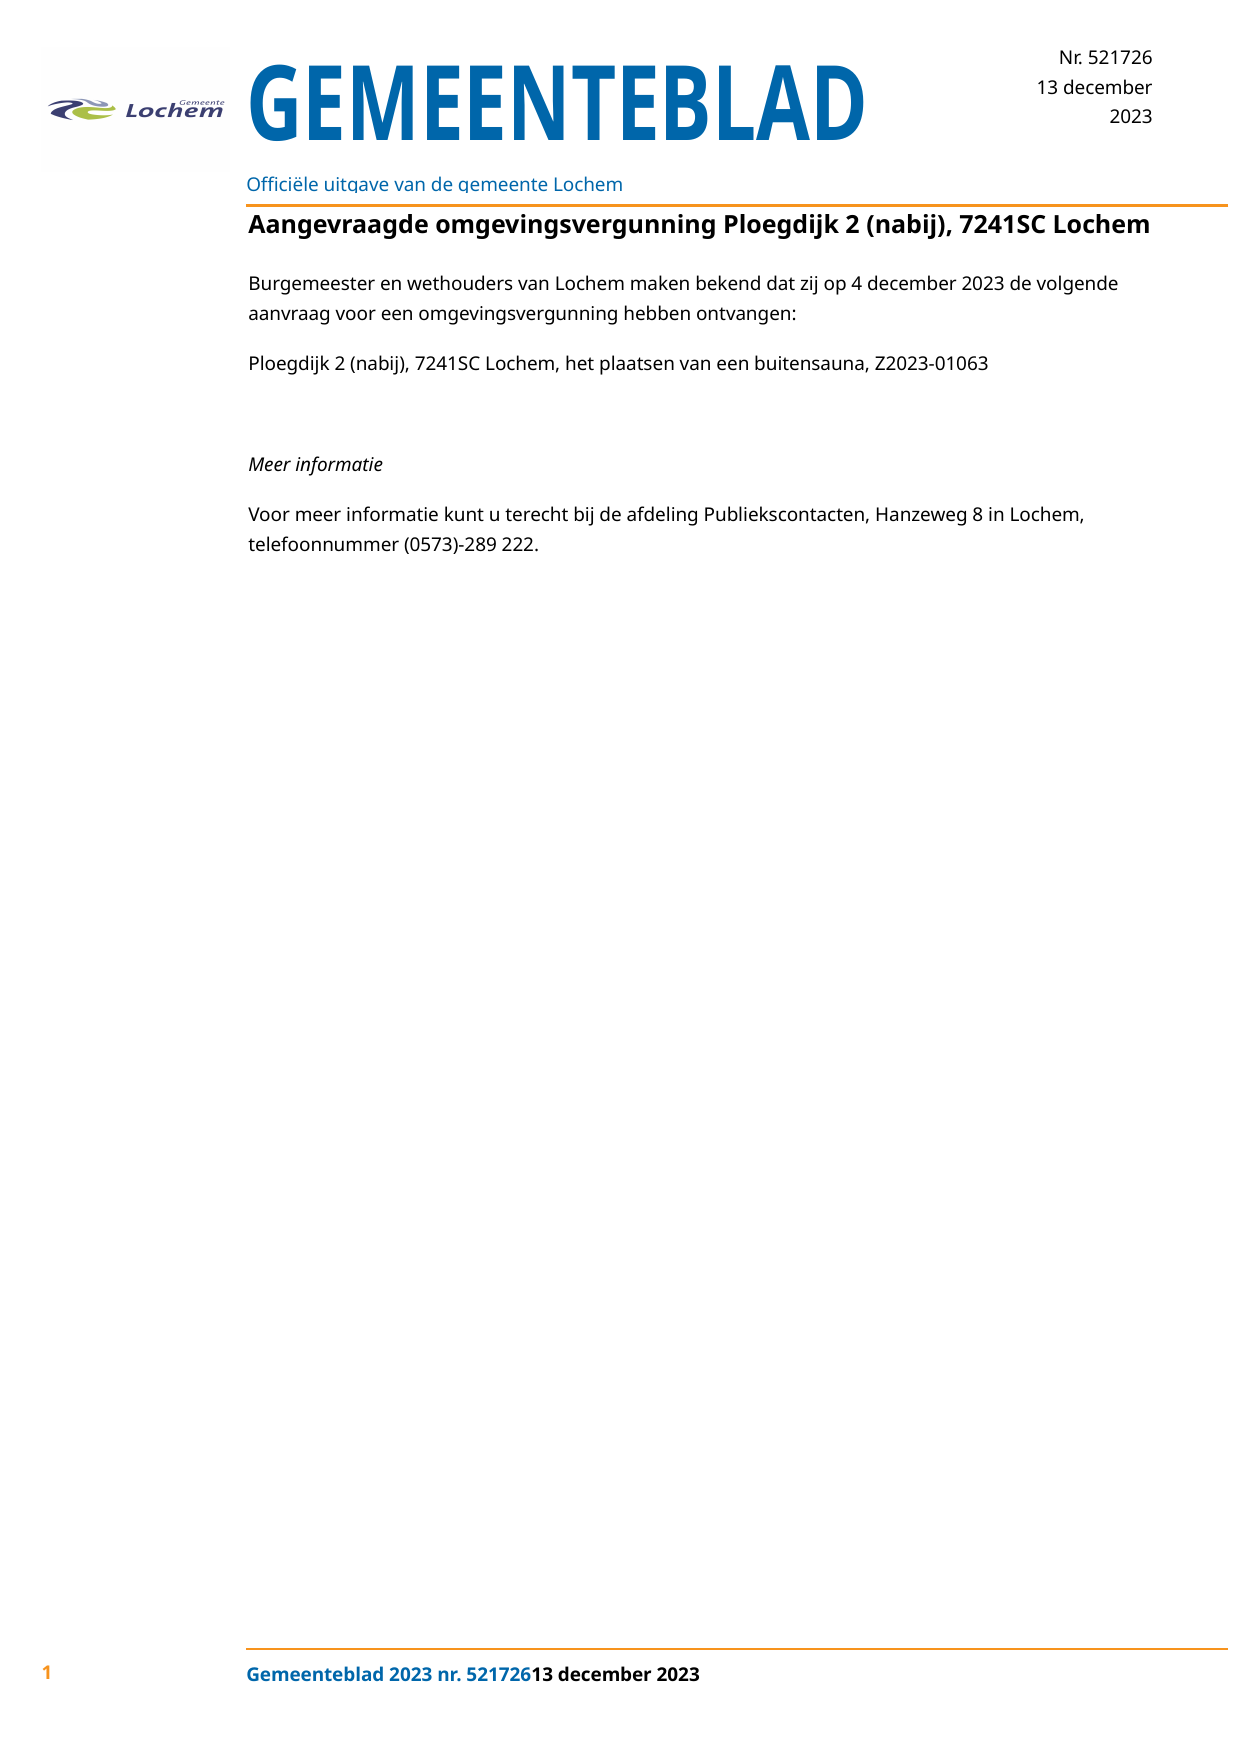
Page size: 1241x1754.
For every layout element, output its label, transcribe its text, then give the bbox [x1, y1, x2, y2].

text Aangevraagde omgevingsvergunning Ploegdijk 2 (nabij), 7241SC Lochem [248, 207, 1152, 241]
text Meer informatie [248, 451, 1152, 477]
text Ploegdijk 2 (nabij), 7241SC Lochem, het plaatsen van een buitensauna, Z2023-01063 [248, 350, 1152, 376]
picture [41, 47, 231, 172]
text Burgemeester en wethouders van Lochem maken bekend dat zij op 4 december 2023 de volgende aanvraag voor een omgevingsvergunning hebben ontvangen: [248, 270, 1152, 326]
text Voor meer informatie kunt u terecht bij de afdeling Publiekscontacten, Hanzeweg 8 in Lochem, telefoonnummer (0573)-289 222. [248, 502, 1152, 557]
